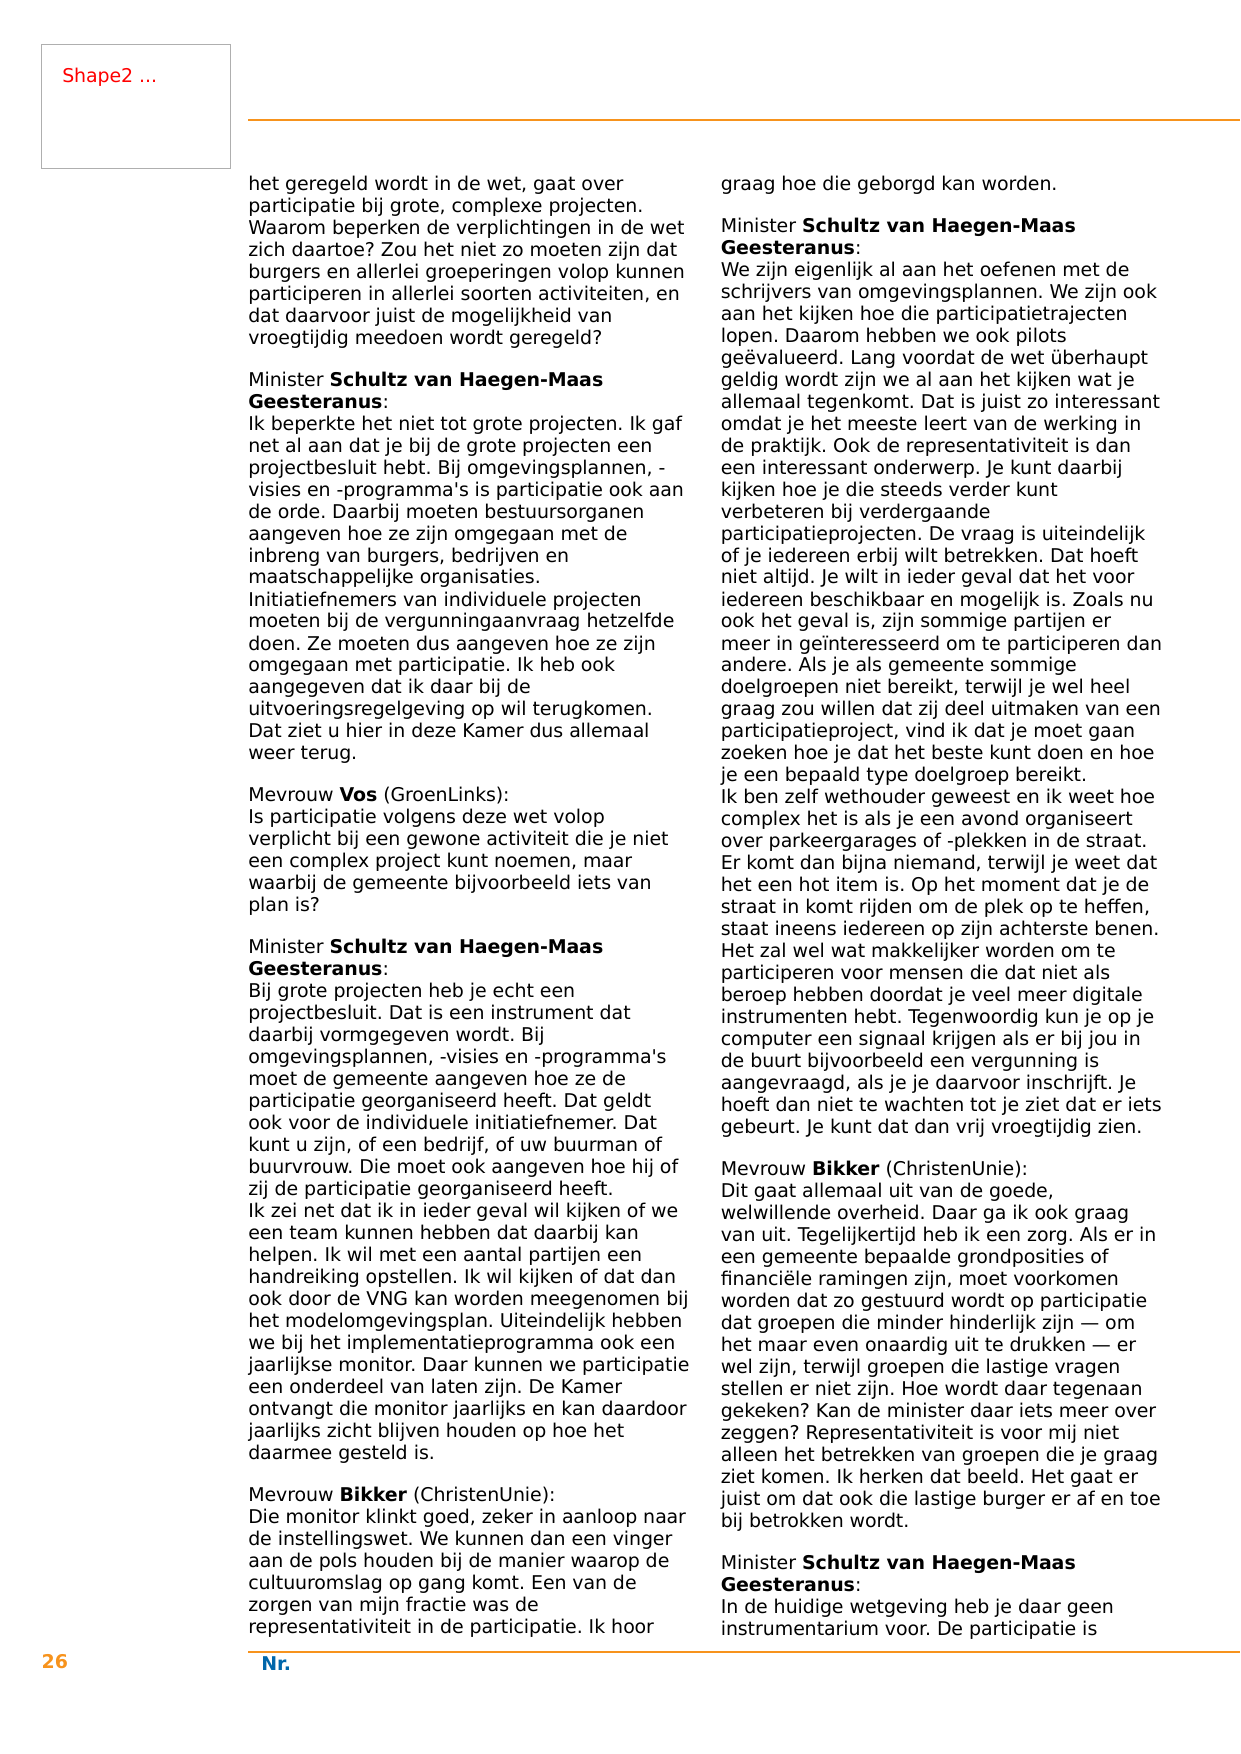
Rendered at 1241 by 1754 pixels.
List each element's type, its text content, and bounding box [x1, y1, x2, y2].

text Ik ben zelf wethouder geweest en ik weet hoe complex het is als je een avond organiseert over parkeergarages of -plekken in de straat. Er komt dan bijna niemand, terwijl je weet dat het een hot item is. Op het moment dat je de straat in komt rijden om de plek op te heffen, staat ineens iedereen op zijn achterste benen. Het zal wel wat makkelijker worden om te participeren voor mensen die dat niet als beroep hebben doordat je veel meer digitale instrumenten hebt. Tegenwoordig kun je op je computer een signaal krijgen als er bij jou in de buurt bijvoorbeeld een vergunning is aangevraagd, als je je daarvoor inschrijft. Je hoeft dan niet te wachten tot je ziet dat er iets gebeurt. Je kunt dat dan vrij vroegtijdig zien. [721, 786, 1163, 1138]
text Is participatie volgens deze wet volop verplicht bij een gewone activiteit die je niet een complex project kunt noemen, maar waarbij de gemeente bijvoorbeeld iets van plan is? [248, 806, 691, 916]
text We zijn eigenlijk al aan het oefenen met de schrijvers van omgevingsplannen. We zijn ook aan het kijken hoe die participatietrajecten lopen. Daarom hebben we ook pilots geëvalueerd. Lang voordat de wet überhaupt geldig wordt zijn we al aan het kijken wat je allemaal tegenkomt. Dat is juist zo interessant omdat je het meeste leert van de werking in de praktijk. Ook de representativiteit is dan een interessant onderwerp. Je kunt daarbij kijken hoe je die steeds verder kunt verbeteren bij verdergaande participatieprojecten. De vraag is uiteindelijk of je iedereen erbij wilt betrekken. Dat hoeft niet altijd. Je wilt in ieder geval dat het voor iedereen beschikbaar en mogelijk is. Zoals nu ook het geval is, zijn sommige partijen er meer in geïnteresseerd om te participeren dan andere. Als je als gemeente sommige doelgroepen niet bereikt, terwijl je wel heel graag zou willen dat zij deel uitmaken van een participatieproject, vind ik dat je moet gaan zoeken hoe je dat het beste kunt doen en hoe je een bepaald type doelgroep bereikt. [721, 259, 1163, 786]
text Minister Schultz van Haegen-Maas Geesteranus: [248, 369, 691, 413]
text Die monitor klinkt goed, zeker in aanloop naar de instellingswet. We kunnen dan een vinger aan de pols houden bij de manier waarop de cultuuromslag op gang komt. Een van de zorgen van mijn fractie was de representativiteit in de participatie. Ik hoor [248, 1506, 691, 1637]
text Ik beperkte het niet tot grote projecten. Ik gaf net al aan dat je bij de grote projecten een projectbesluit hebt. Bij omgevingsplannen, -visies en -programma's is participatie ook aan de orde. Daarbij moeten bestuursorganen aangeven hoe ze zijn omgegaan met de inbreng van burgers, bedrijven en maatschappelijke organisaties. Initiatiefnemers van individuele projecten moeten bij de vergunningaanvraag hetzelfde doen. Ze moeten dus aangeven hoe ze zijn omgegaan met participatie. Ik heb ook aangegeven dat ik daar bij de uitvoeringsregelgeving op wil terugkomen. Dat ziet u hier in deze Kamer dus allemaal weer terug. [248, 413, 691, 764]
text Mevrouw Vos (GroenLinks): [248, 784, 691, 806]
text graag hoe die geborgd kan worden. [721, 173, 1163, 195]
text Mevrouw Bikker (ChristenUnie): [248, 1484, 691, 1506]
text Minister Schultz van Haegen-Maas Geesteranus: [721, 215, 1163, 259]
text Minister Schultz van Haegen-Maas Geesteranus: [721, 1552, 1163, 1596]
text Dit gaat allemaal uit van de goede, welwillende overheid. Daar ga ik ook graag van uit. Tegelijkertijd heb ik een zorg. Als er in een gemeente bepaalde grondposities of financiële ramingen zijn, moet voorkomen worden dat zo gestuurd wordt op participatie dat groepen die minder hinderlijk zijn — om het maar even onaardig uit te drukken — er wel zijn, terwijl groepen die lastige vragen stellen er niet zijn. Hoe wordt daar tegenaan gekeken? Kan de minister daar iets meer over zeggen? Representativiteit is voor mij niet alleen het betrekken van groepen die je graag ziet komen. Ik herken dat beeld. Het gaat er juist om dat ook die lastige burger er af en toe bij betrokken wordt. [721, 1180, 1163, 1532]
text het geregeld wordt in de wet, gaat over participatie bij grote, complexe projecten. Waarom beperken de verplichtingen in de wet zich daartoe? Zou het niet zo moeten zijn dat burgers en allerlei groeperingen volop kunnen participeren in allerlei soorten activiteiten, en dat daarvoor juist de mogelijkheid van vroegtijdig meedoen wordt geregeld? [248, 173, 691, 349]
text In de huidige wetgeving heb je daar geen instrumentarium voor. De participatie is [721, 1596, 1163, 1639]
text Mevrouw Bikker (ChristenUnie): [721, 1158, 1163, 1180]
text Ik zei net dat ik in ieder geval wil kijken of we een team kunnen hebben dat daarbij kan helpen. Ik wil met een aantal partijen een handreiking opstellen. Ik wil kijken of dat dan ook door de VNG kan worden meegenomen bij het modelomgevingsplan. Uiteindelijk hebben we bij het implementatieprogramma ook een jaarlijkse monitor. Daar kunnen we participatie een onderdeel van laten zijn. De Kamer ontvangt die monitor jaarlijks en kan daardoor jaarlijks zicht blijven houden op hoe het daarmee gesteld is. [248, 1200, 691, 1464]
text Minister Schultz van Haegen-Maas Geesteranus: [248, 936, 691, 980]
text Bij grote projecten heb je echt een projectbesluit. Dat is een instrument dat daarbij vormgegeven wordt. Bij omgevingsplannen, -visies en -programma's moet de gemeente aangeven hoe ze de participatie georganiseerd heeft. Dat geldt ook voor de individuele initiatiefnemer. Dat kunt u zijn, of een bedrijf, of uw buurman of buurvrouw. Die moet ook aangeven hoe hij of zij de participatie georganiseerd heeft. [248, 980, 691, 1200]
